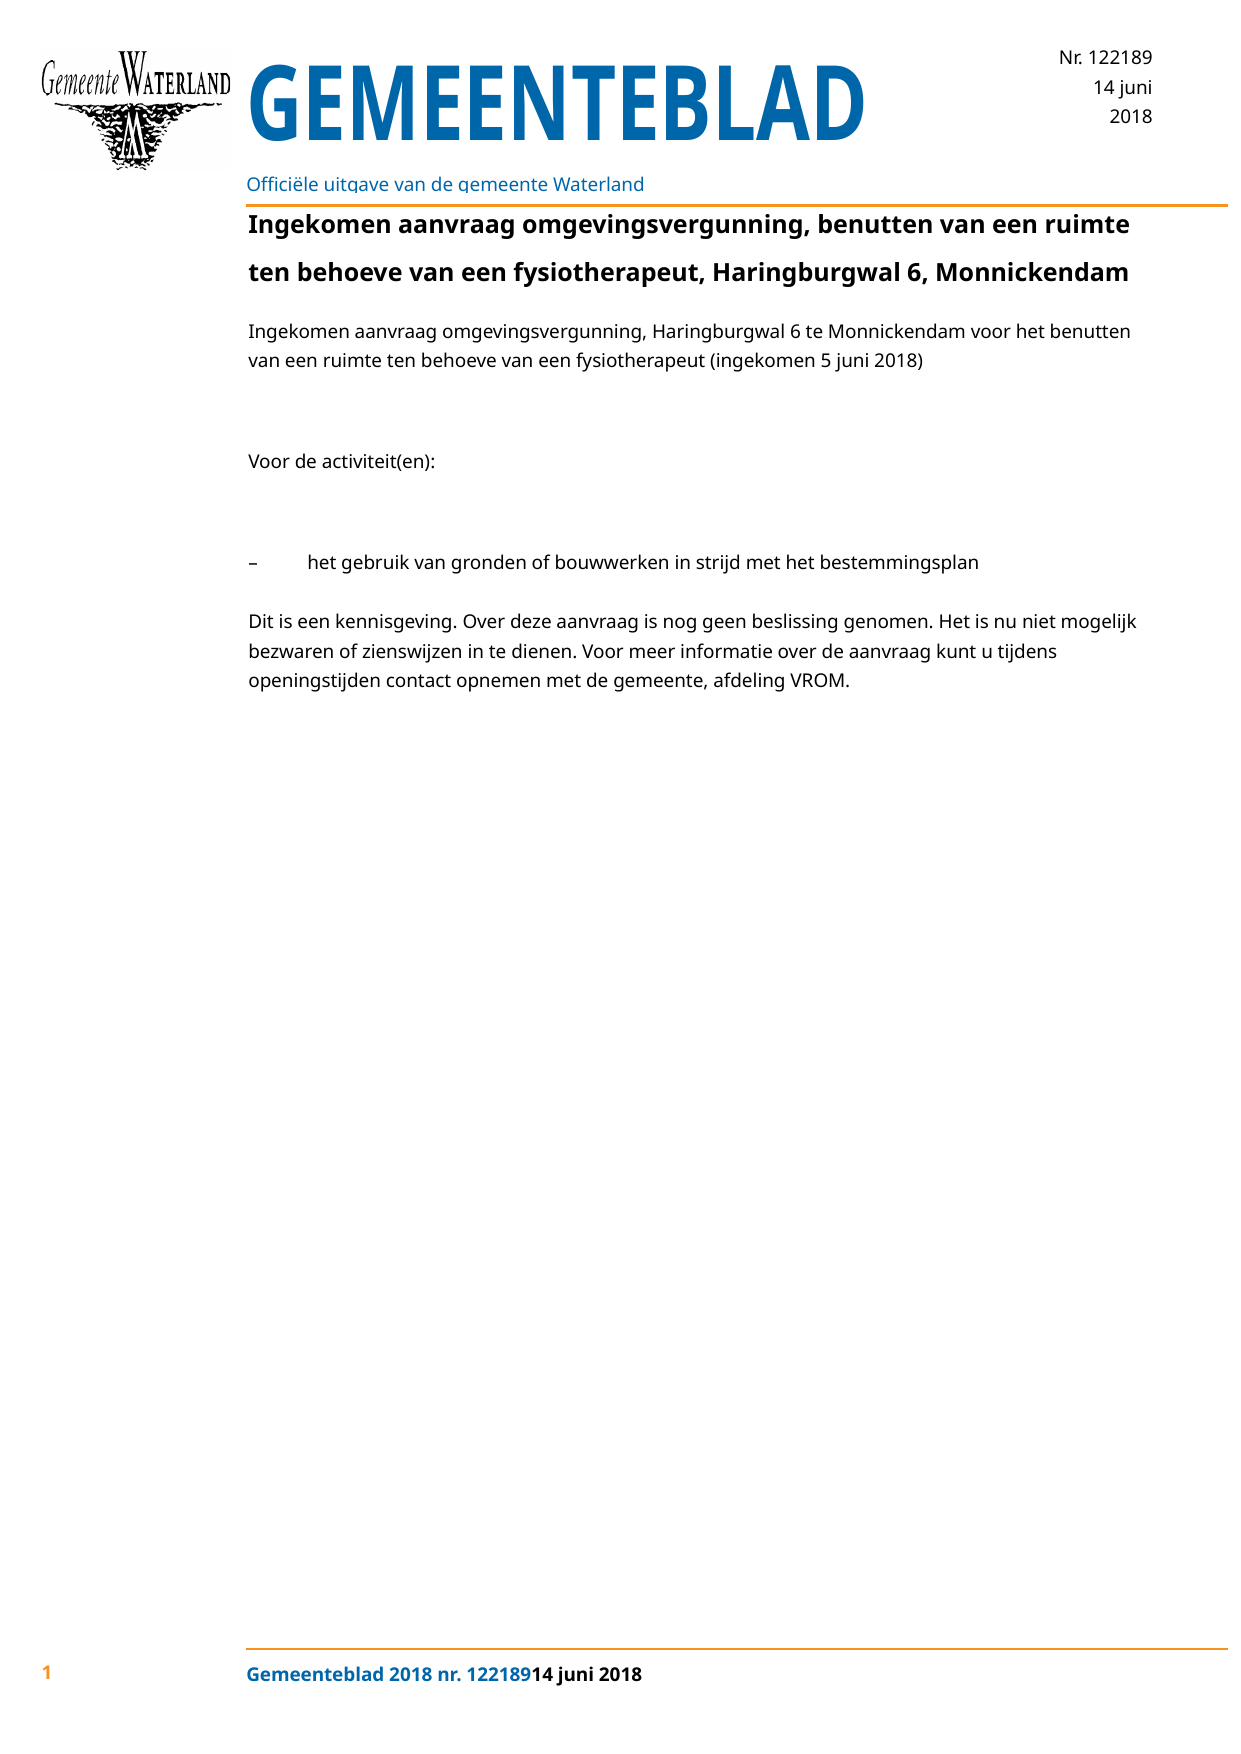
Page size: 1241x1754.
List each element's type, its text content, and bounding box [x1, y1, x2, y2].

picture [41, 47, 231, 172]
text Ingekomen aanvraag omgevingsvergunning, Haringburgwal 6 te Monnickendam voor het benutten van een ruimte ten behoeve van een fysiotherapeut (ingekomen 5 juni 2018) [248, 318, 1152, 373]
text Ingekomen aanvraag omgevingsvergunning, benutten van een ruimte ten behoeve van een fysiotherapeut, Haringburgwal 6, Monnickendam [248, 207, 1152, 288]
text Voor de activiteit(en): [248, 448, 1152, 474]
text Dit is een kennisgeving. Over deze aanvraag is nog geen beslissing genomen. Het is nu niet mogelijk bezwaren of zienswijzen in te dienen. Voor meer informatie over de aanvraag kunt u tijdens openingstijden contact opnemen met de gemeente, afdeling VROM. [248, 608, 1152, 693]
list het gebruik van gronden of bouwwerken in strijd met het bestemmingsplan [248, 549, 1152, 575]
